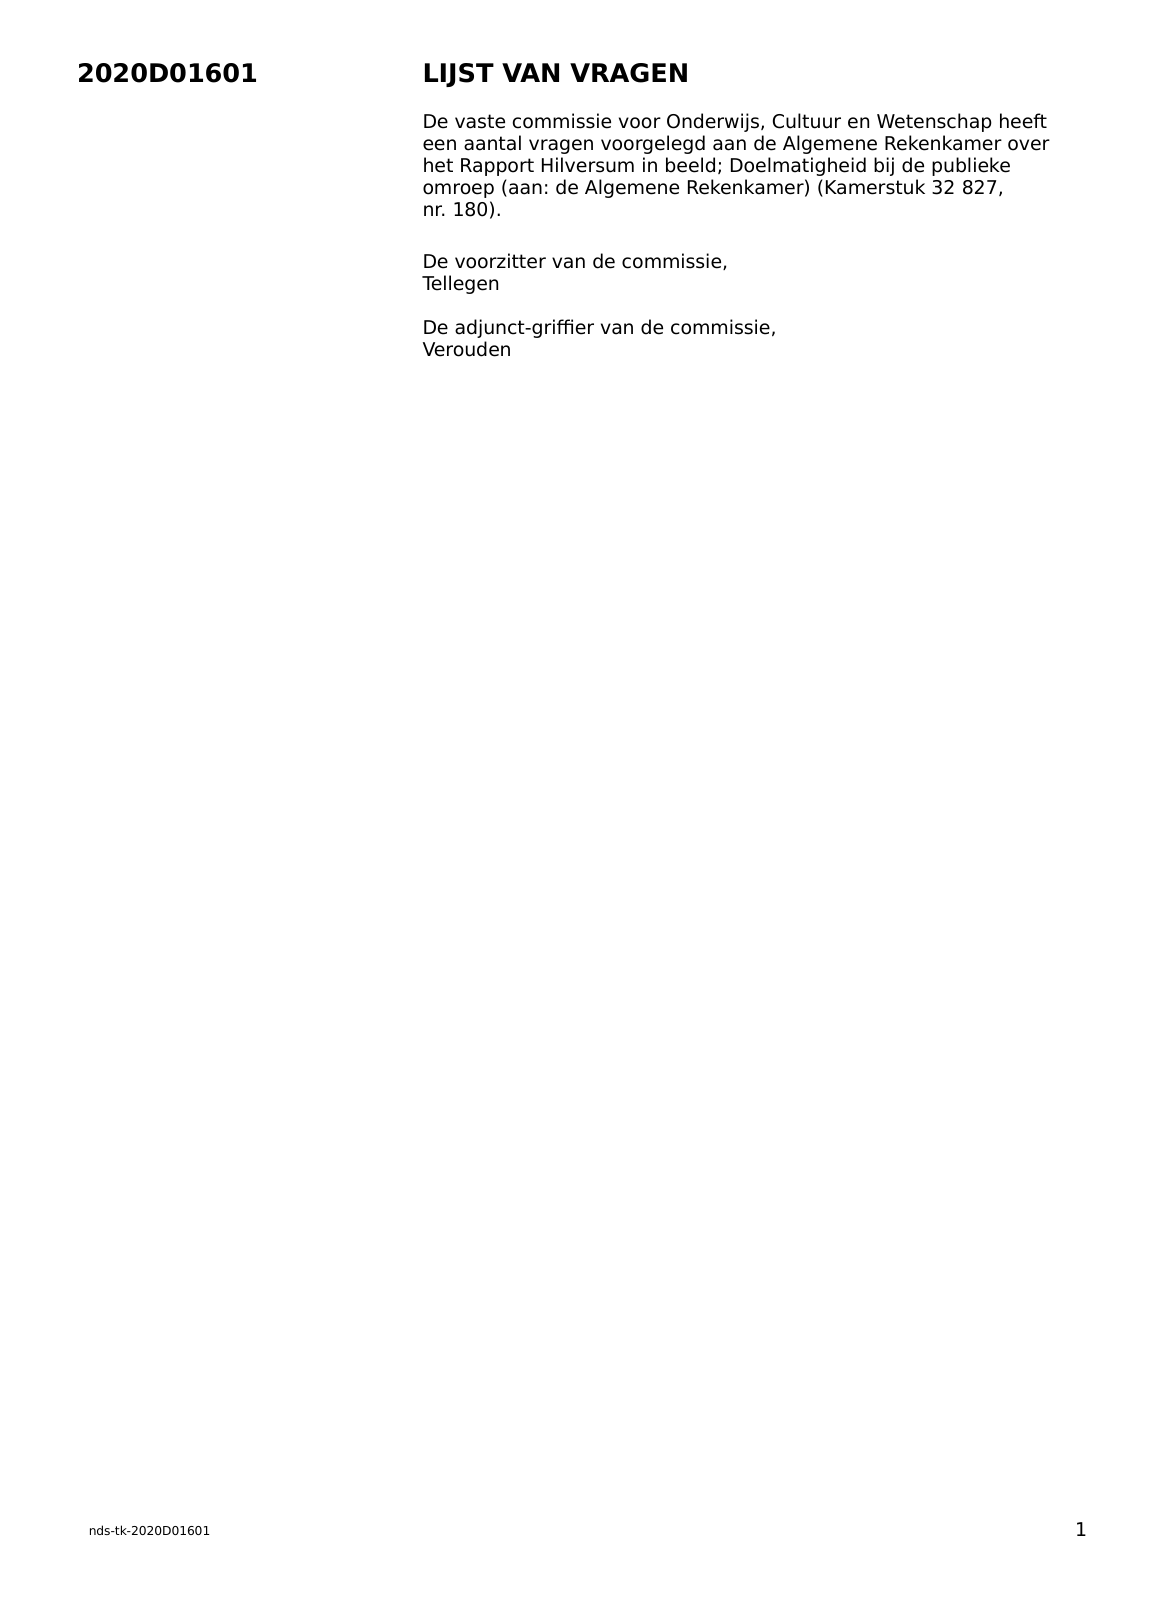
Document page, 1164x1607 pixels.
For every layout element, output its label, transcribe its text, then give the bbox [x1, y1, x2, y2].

text nds-tk-2020D01601 [88, 1524, 323, 1538]
text De adjunct-griffier van de commissie, Verouden [422, 317, 1087, 361]
text 2020D01601 LIJST VAN VRAGEN [77, 59, 1087, 89]
text De voorzitter van de commissie, Tellegen [422, 251, 1087, 295]
text De vaste commissie voor Onderwijs, Cultuur en Wetenschap heeft een aantal vragen voorgelegd aan de Algemene Rekenkamer over het Rapport Hilversum in beeld; Doelmatigheid bij de publieke omroep (aan: de Algemene Rekenkamer) (Kamerstuk 32 827, nr. 180). [422, 111, 1087, 221]
